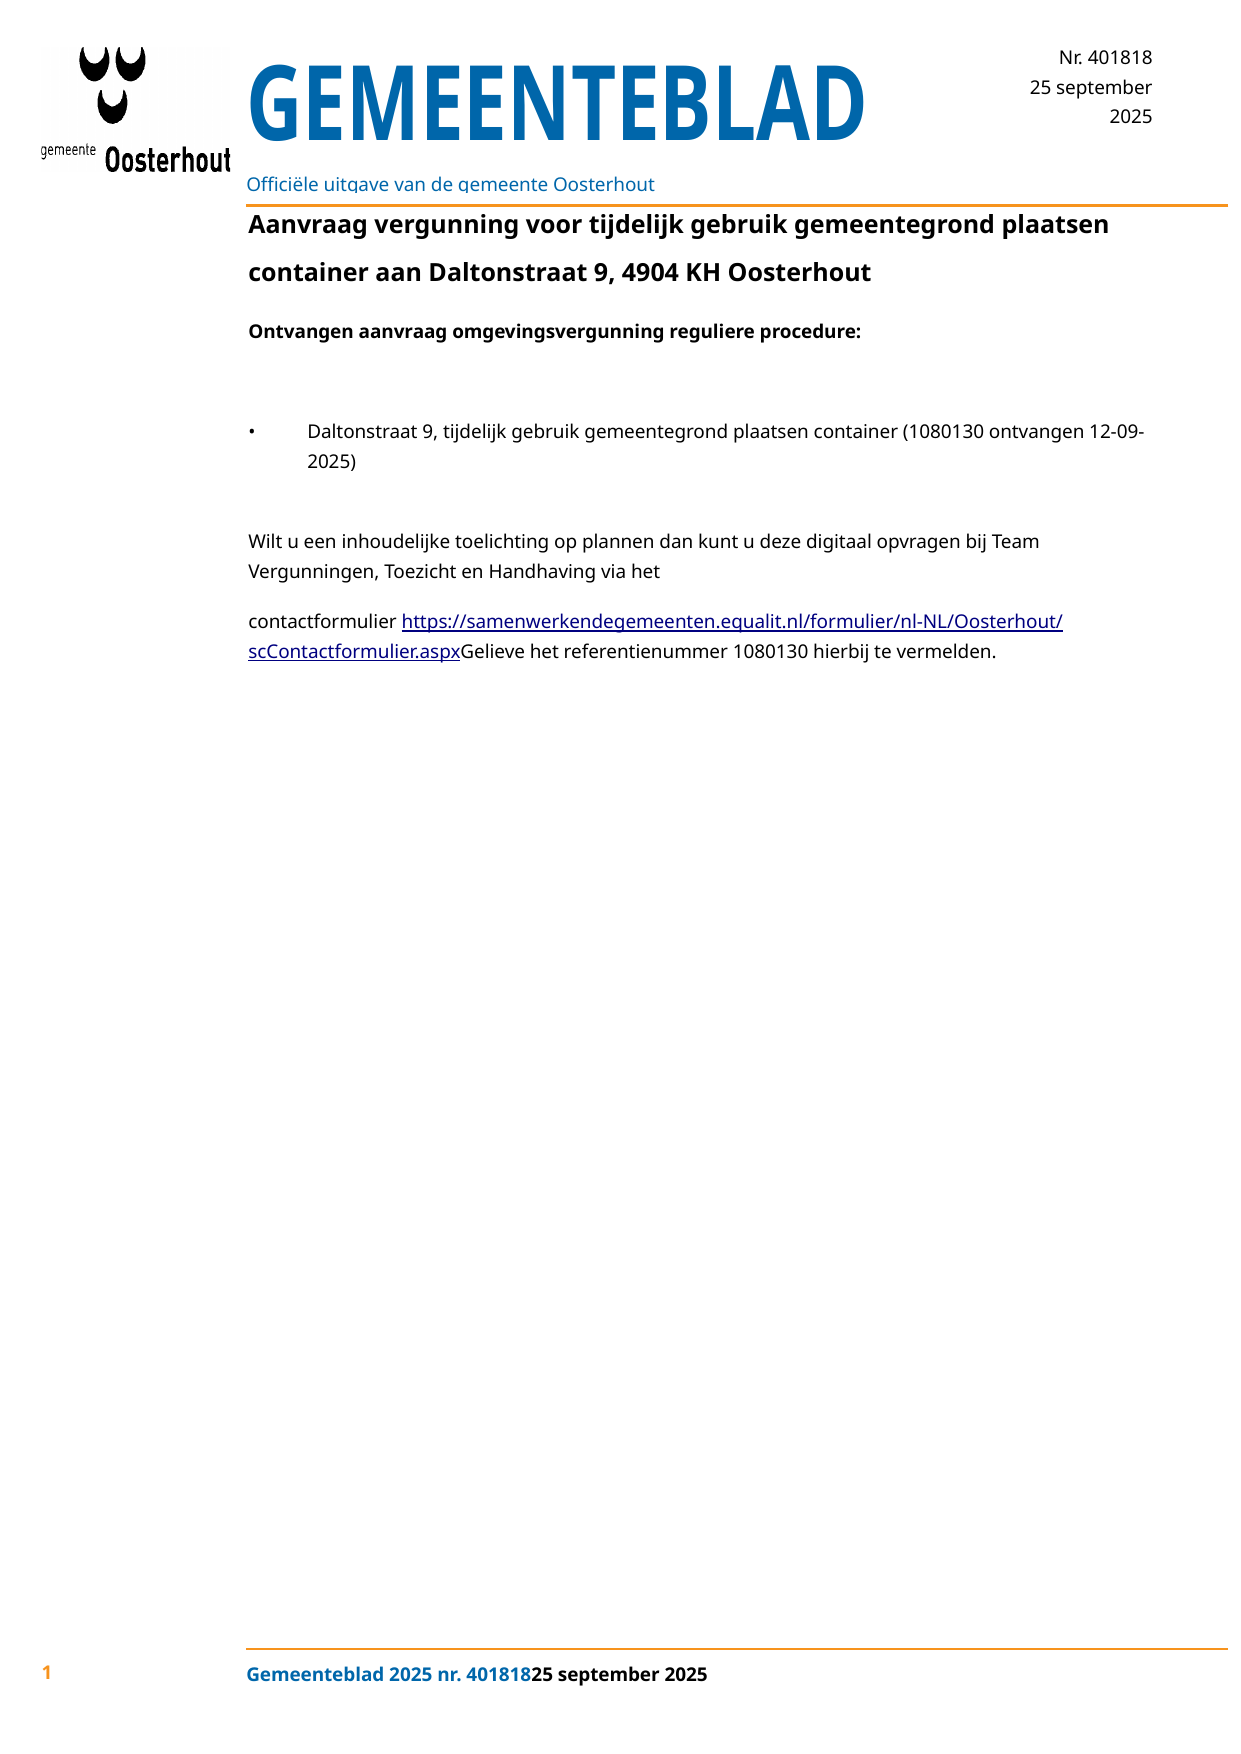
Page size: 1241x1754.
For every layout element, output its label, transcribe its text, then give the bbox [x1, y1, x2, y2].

list Daltonstraat 9, tijdelijk gebruik gemeentegrond plaatsen container (1080130 ontvangen 12-09-2025) [248, 419, 1152, 474]
text Wilt u een inhoudelijke toelichting op plannen dan kunt u deze digitaal opvragen bij Team Vergunningen, Toezicht en Handhaving via het [248, 528, 1152, 584]
text contactformulier https://samenwerkendegemeenten.equalit.nl/formulier/nl-NL/Oosterhout/scContactformulier.aspxGelieve het referentienummer 1080130 hierbij te vermelden. [248, 608, 1152, 664]
text Aanvraag vergunning voor tijdelijk gebruik gemeentegrond plaatsen container aan Daltonstraat 9, 4904 KH Oosterhout [248, 207, 1152, 288]
text Ontvangen aanvraag omgevingsvergunning reguliere procedure: [248, 318, 1152, 344]
picture [41, 47, 231, 172]
